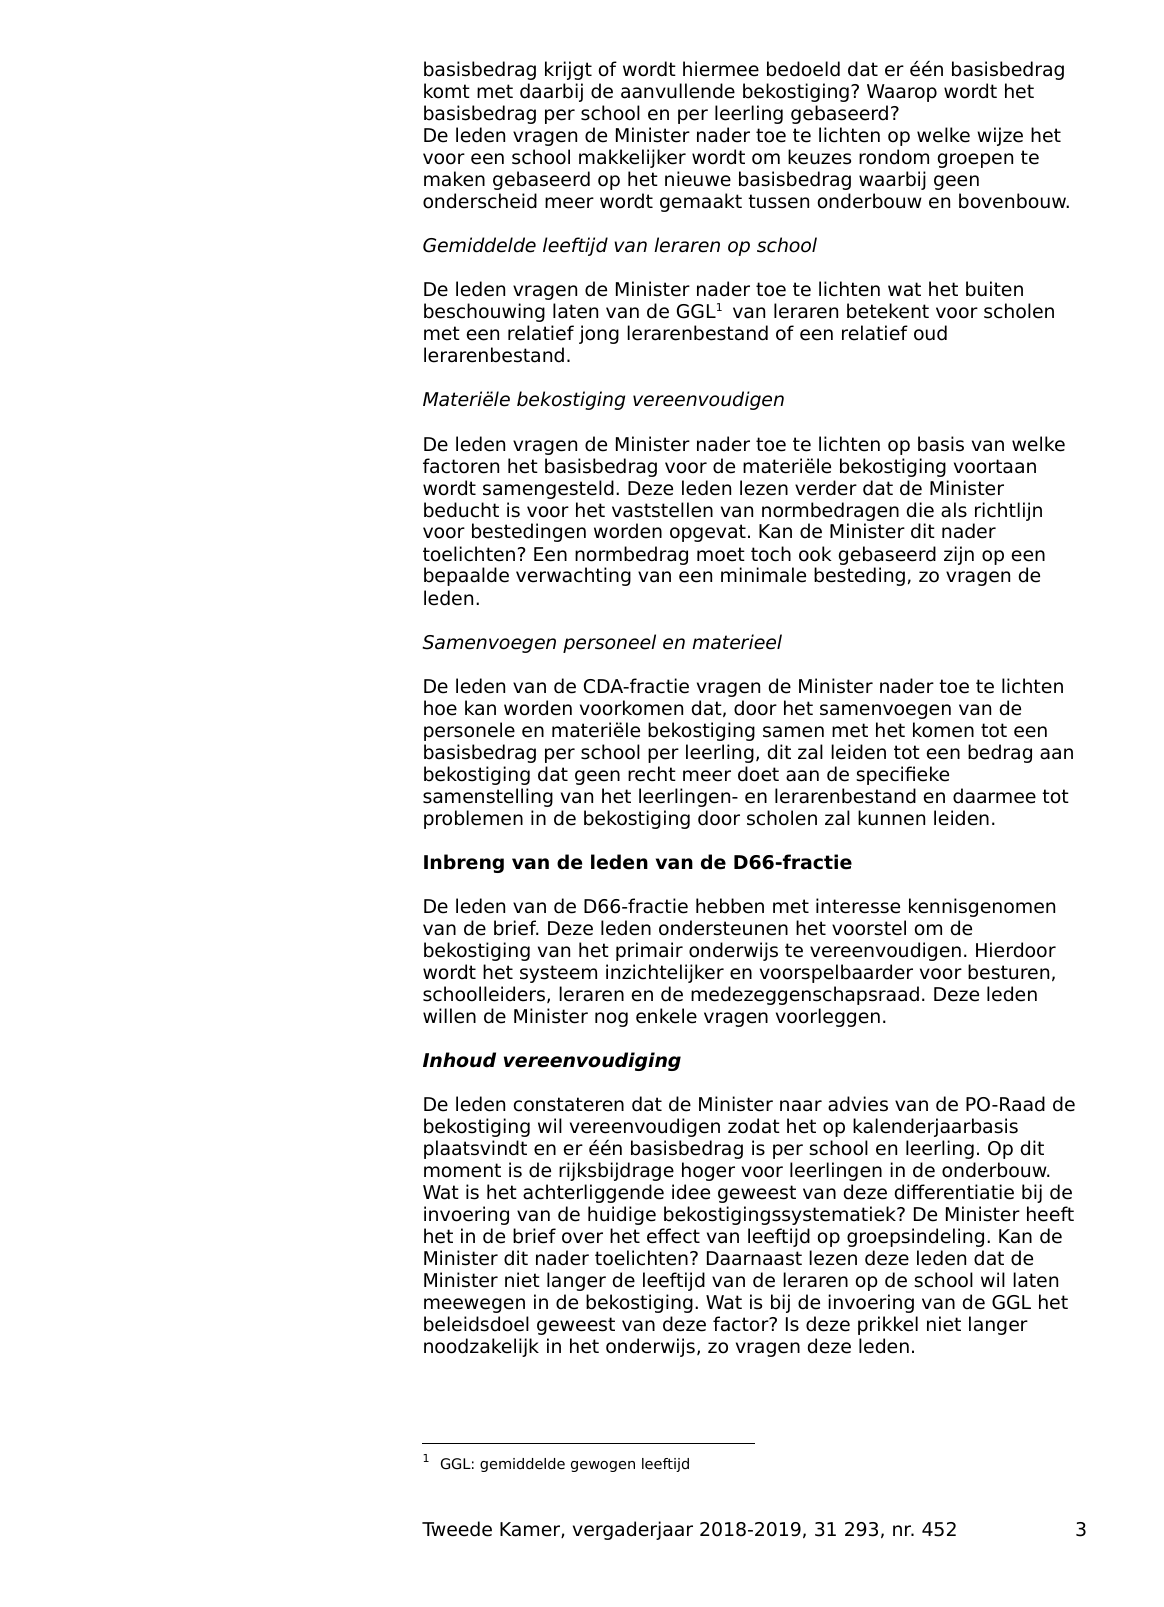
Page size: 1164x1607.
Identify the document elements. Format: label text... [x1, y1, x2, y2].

subtitle Gemiddelde leeftijd van leraren op school [422, 235, 1087, 257]
text De leden van de CDA-fractie vragen de Minister nader toe te lichten hoe kan worden voorkomen dat, door het samenvoegen van de personele en materiële bekostiging samen met het komen tot een basisbedrag per school per leerling, dit zal leiden tot een bedrag aan bekostiging dat geen recht meer doet aan de specifieke samenstelling van het leerlingen- en lerarenbestand en daarmee tot problemen in de bekostiging door scholen zal kunnen leiden. [422, 676, 1087, 829]
subtitle Inhoud vereenvoudiging [422, 1050, 1087, 1072]
text De leden vragen de Minister nader toe te lichten op basis van welke factoren het basisbedrag voor de materiële bekostiging voortaan wordt samengesteld. Deze leden lezen verder dat de Minister beducht is voor het vaststellen van normbedragen die als richtlijn voor bestedingen worden opgevat. Kan de Minister dit nader toelichten? Een normbedrag moet toch ook gebaseerd zijn op een bepaalde verwachting van een minimale besteding, zo vragen de leden. [422, 433, 1087, 609]
text De leden vragen de Minister nader toe te lichten op welke wijze het voor een school makkelijker wordt om keuzes rondom groepen te maken gebaseerd op het nieuwe basisbedrag waarbij geen onderscheid meer wordt gemaakt tussen onderbouw en bovenbouw. [422, 125, 1087, 213]
text De leden van de D66-fractie hebben met interesse kennisgenomen van de brief. Deze leden ondersteunen het voorstel om de bekostiging van het primair onderwijs te vereenvoudigen. Hierdoor wordt het systeem inzichtelijker en voorspelbaarder voor besturen, schoolleiders, leraren en de medezeggenschapsraad. Deze leden willen de Minister nog enkele vragen voorleggen. [422, 896, 1087, 1028]
text De leden vragen de Minister nader toe te lichten wat het buiten beschouwing laten van de GGL van leraren betekent voor scholen met een relatief jong lerarenbestand of een relatief oud lerarenbestand. [422, 279, 1087, 367]
text GGL: gemiddelde gewogen leeftijd [422, 1452, 1087, 1474]
text De leden constateren dat de Minister naar advies van de PO-Raad de bekostiging wil vereenvoudigen zodat het op kalenderjaarbasis plaatsvindt en er één basisbedrag is per school en leerling. Op dit moment is de rijksbijdrage hoger voor leerlingen in de onderbouw. Wat is het achterliggende idee geweest van deze differentiatie bij de invoering van de huidige bekostigingssystematiek? De Minister heeft het in de brief over het effect van leeftijd op groepsindeling. Kan de Minister dit nader toelichten? Daarnaast lezen deze leden dat de Minister niet langer de leeftijd van de leraren op de school wil laten meewegen in de bekostiging. Wat is bij de invoering van de GGL het beleidsdoel geweest van deze factor? Is deze prikkel niet langer noodzakelijk in het onderwijs, zo vragen deze leden. [422, 1094, 1087, 1358]
subtitle Materiële bekostiging vereenvoudigen [422, 389, 1087, 411]
subtitle Samenvoegen personeel en materieel [422, 632, 1087, 653]
subtitle Inbreng van de leden van de D66-fractie [422, 852, 1087, 874]
text basisbedrag krijgt of wordt hiermee bedoeld dat er één basisbedrag komt met daarbij de aanvullende bekostiging? Waarop wordt het basisbedrag per school en per leerling gebaseerd? [422, 59, 1087, 125]
